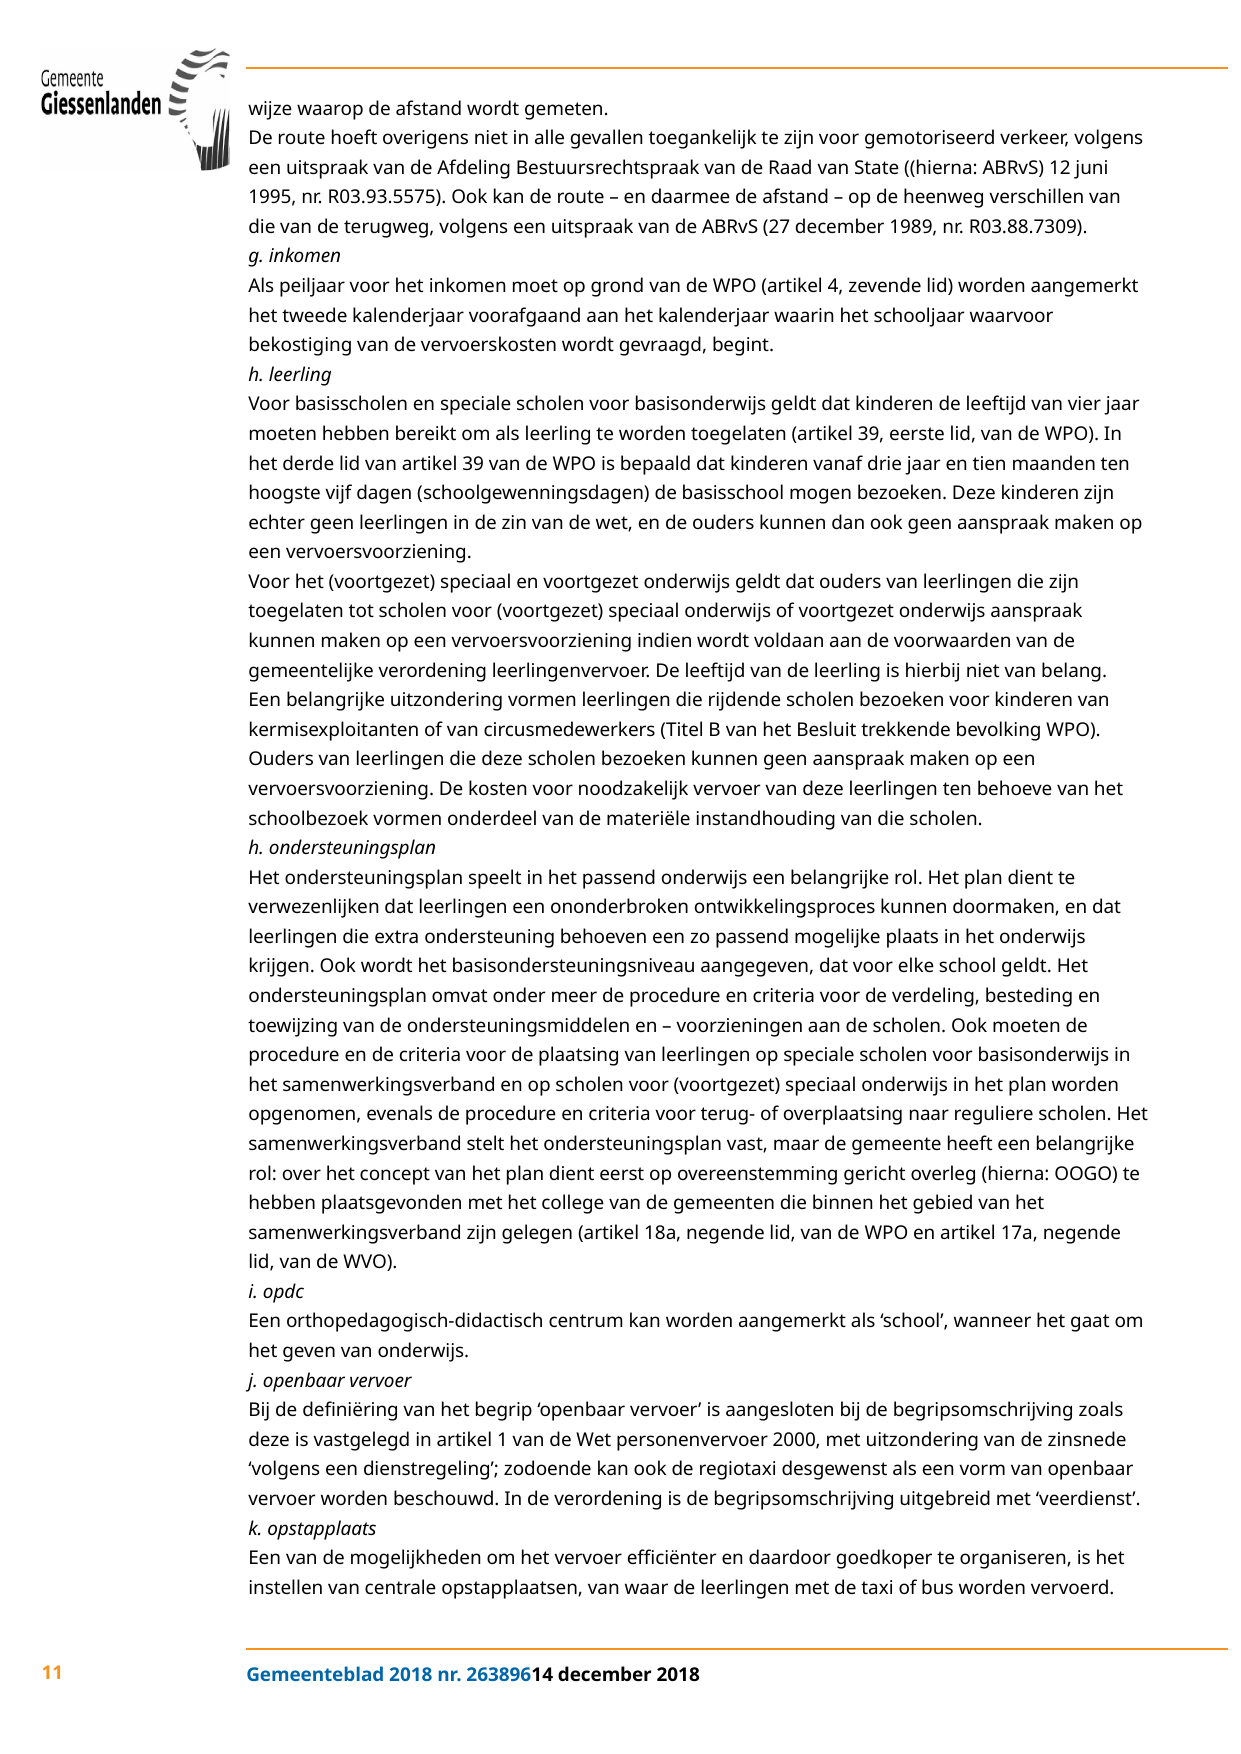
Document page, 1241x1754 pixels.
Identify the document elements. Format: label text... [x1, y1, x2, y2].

text j. openbaar vervoer [248, 1367, 1152, 1393]
text Een orthopedagogisch-didactisch centrum kan worden aangemerkt als ‘school’, wanneer het gaat om het geven van onderwijs. [248, 1308, 1152, 1363]
text k. opstapplaats [248, 1515, 1152, 1541]
text h. leerling [248, 361, 1152, 387]
text wijze waarop de afstand wordt gemeten. [248, 95, 1152, 121]
text Voor het (voortgezet) speciaal en voortgezet onderwijs geldt dat ouders van leerlingen die zijn toegelaten tot scholen voor (voortgezet) speciaal onderwijs of voortgezet onderwijs aanspraak kunnen maken op een vervoersvoorziening indien wordt voldaan aan de voorwaarden van de gemeentelijke verordening leerlingenvervoer. De leeftijd van de leerling is hierbij niet van belang. [248, 568, 1152, 683]
text Het ondersteuningsplan speelt in het passend onderwijs een belangrijke rol. Het plan dient te verwezenlijken dat leerlingen een ononderbroken ontwikkelingsproces kunnen doormaken, en dat leerlingen die extra ondersteuning behoeven een zo passend mogelijke plaats in het onderwijs krijgen. Ook wordt het basisondersteuningsniveau aangegeven, dat voor elke school geldt. Het ondersteuningsplan omvat onder meer de procedure en criteria voor de verdeling, besteding en toewijzing van de ondersteuningsmiddelen en – voorzieningen aan de scholen. Ook moeten de procedure en de criteria voor de plaatsing van leerlingen op speciale scholen voor basisonderwijs in het samenwerkingsverband en op scholen voor (voortgezet) speciaal onderwijs in het plan worden opgenomen, evenals de procedure en criteria voor terug- of overplaatsing naar reguliere scholen. Het samenwerkingsverband stelt het ondersteuningsplan vast, maar de gemeente heeft een belangrijke rol: over het concept van het plan dient eerst op overeenstemming gericht overleg (hierna: OOGO) te hebben plaatsgevonden met het college van de gemeenten die binnen het gebied van het samenwerkingsverband zijn gelegen (artikel 18a, negende lid, van de WPO en artikel 17a, negende lid, van de WVO). [248, 864, 1152, 1274]
text h. ondersteuningsplan [248, 834, 1152, 860]
picture [41, 47, 231, 172]
text De route hoeft overigens niet in alle gevallen toegankelijk te zijn voor gemotoriseerd verkeer, volgens een uitspraak van de Afdeling Bestuursrechtspraak van de Raad van State ((hierna: ABRvS) 12 juni 1995, nr. R03.93.5575). Ook kan de route – en daarmee de afstand – op de heenweg verschillen van die van de terugweg, volgens een uitspraak van de ABRvS (27 december 1989, nr. R03.88.7309). [248, 124, 1152, 239]
text Een van de mogelijkheden om het vervoer efficiënter en daardoor goedkoper te organiseren, is het instellen van centrale opstapplaatsen, van waar de leerlingen met de taxi of bus worden vervoerd. [248, 1544, 1152, 1600]
text g. inkomen [248, 243, 1152, 268]
text Een belangrijke uitzondering vormen leerlingen die rijdende scholen bezoeken voor kinderen van kermisexploitanten of van circusmedewerkers (Titel B van het Besluit trekkende bevolking WPO). Ouders van leerlingen die deze scholen bezoeken kunnen geen aanspraak maken op een vervoersvoorziening. De kosten voor noodzakelijk vervoer van deze leerlingen ten behoeve van het schoolbezoek vormen onderdeel van de materiële instandhouding van die scholen. [248, 686, 1152, 831]
text i. opdc [248, 1278, 1152, 1304]
text Als peiljaar voor het inkomen moet op grond van de WPO (artikel 4, zevende lid) worden aangemerkt het tweede kalenderjaar voorafgaand aan het kalenderjaar waarin het schooljaar waarvoor bekostiging van de vervoerskosten wordt gevraagd, begint. [248, 272, 1152, 357]
text Voor basisscholen en speciale scholen voor basisonderwijs geldt dat kinderen de leeftijd van vier jaar moeten hebben bereikt om als leerling te worden toegelaten (artikel 39, eerste lid, van de WPO). In het derde lid van artikel 39 van de WPO is bepaald dat kinderen vanaf drie jaar en tien maanden ten hoogste vijf dagen (schoolgewenningsdagen) de basisschool mogen bezoeken. Deze kinderen zijn echter geen leerlingen in de zin van de wet, en de ouders kunnen dan ook geen aanspraak maken op een vervoersvoorziening. [248, 391, 1152, 564]
text Bij de definiëring van het begrip ‘openbaar vervoer’ is aangesloten bij de begripsomschrijving zoals deze is vastgelegd in artikel 1 van de Wet personenvervoer 2000, met uitzondering van de zinsnede ‘volgens een dienstregeling’; zodoende kan ook de regiotaxi desgewenst als een vorm van openbaar vervoer worden beschouwd. In de verordening is de begripsomschrijving uitgebreid met ‘veerdienst’. [248, 1396, 1152, 1511]
